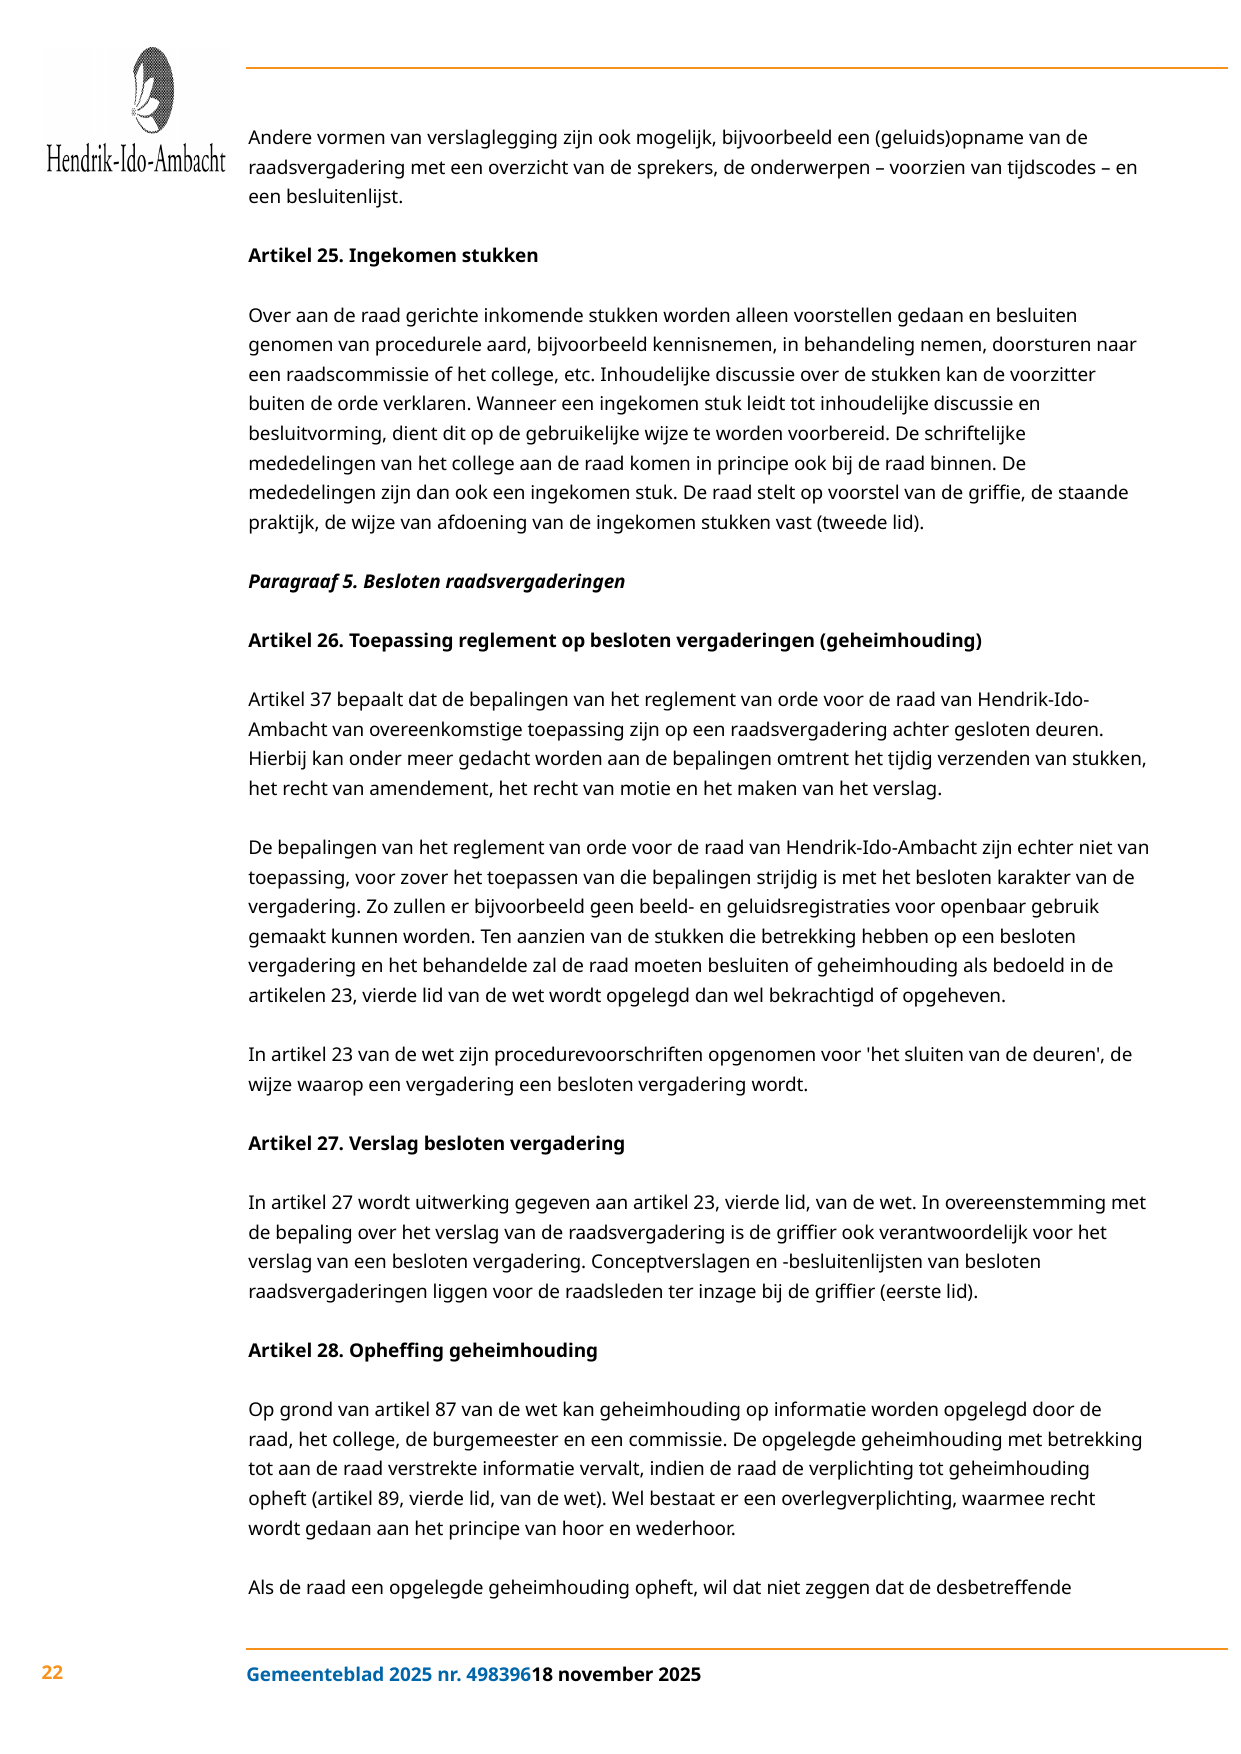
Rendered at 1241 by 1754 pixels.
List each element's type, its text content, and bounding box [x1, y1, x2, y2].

picture [41, 47, 231, 172]
text De bepalingen van het reglement van orde voor de raad van Hendrik-Ido-Ambacht zijn echter niet van toepassing, voor zover het toepassen van die bepalingen strijdig is met het besloten karakter van de vergadering. Zo zullen er bijvoorbeeld geen beeld- en geluidsregistraties voor openbaar gebruik gemaakt kunnen worden. Ten aanzien van de stukken die betrekking hebben op een besloten vergadering en het behandelde zal de raad moeten besluiten of geheimhouding als bedoeld in de artikelen 23, vierde lid van de wet wordt opgelegd dan wel bekrachtigd of opgeheven. [248, 834, 1152, 1008]
text Over aan de raad gerichte inkomende stukken worden alleen voorstellen gedaan en besluiten genomen van procedurele aard, bijvoorbeeld kennisnemen, in behandeling nemen, doorsturen naar een raadscommissie of het college, etc. Inhoudelijke discussie over de stukken kan de voorzitter buiten de orde verklaren. Wanneer een ingekomen stuk leidt tot inhoudelijke discussie en besluitvorming, dient dit op de gebruikelijke wijze te worden voorbereid. De schriftelijke mededelingen van het college aan de raad komen in principe ook bij de raad binnen. De mededelingen zijn dan ook een ingekomen stuk. De raad stelt op voorstel van de griffie, de staande praktijk, de wijze van afdoening van de ingekomen stukken vast (tweede lid). [248, 302, 1152, 535]
text Andere vormen van verslaglegging zijn ook mogelijk, bijvoorbeeld een (geluids)opname van de raadsvergadering met een overzicht van de sprekers, de onderwerpen – voorzien van tijdscodes – en een besluitenlijst. [248, 124, 1152, 209]
text In artikel 27 wordt uitwerking gegeven aan artikel 23, vierde lid, van de wet. In overeenstemming met de bepaling over het verslag van de raadsvergadering is de griffier ook verantwoordelijk voor het verslag van een besloten vergadering. Conceptverslagen en -besluitenlijsten van besloten raadsvergaderingen liggen voor de raadsleden ter inzage bij de griffier (eerste lid). [248, 1189, 1152, 1304]
text In artikel 23 van de wet zijn procedurevoorschriften opgenomen voor 'het sluiten van de deuren', de wijze waarop een vergadering een besloten vergadering wordt. [248, 1041, 1152, 1097]
text Artikel 25. Ingekomen stukken [248, 243, 1152, 268]
text Artikel 28. Opheffing geheimhouding [248, 1337, 1152, 1363]
text Op grond van artikel 87 van de wet kan geheimhouding op informatie worden opgelegd door de raad, het college, de burgemeester en een commissie. De opgelegde geheimhouding met betrekking tot aan de raad verstrekte informatie vervalt, indien de raad de verplichting tot geheimhouding opheft (artikel 89, vierde lid, van de wet). Wel bestaat er een overlegverplichting, waarmee recht wordt gedaan aan het principe van hoor en wederhoor. [248, 1396, 1152, 1541]
text Artikel 37 bepaalt dat de bepalingen van het reglement van orde voor de raad van Hendrik-Ido-Ambacht van overeenkomstige toepassing zijn op een raadsvergadering achter gesloten deuren. Hierbij kan onder meer gedacht worden aan de bepalingen omtrent het tijdig verzenden van stukken, het recht van amendement, het recht van motie en het maken van het verslag. [248, 686, 1152, 801]
text Als de raad een opgelegde geheimhouding opheft, wil dat niet zeggen dat de desbetreffende [248, 1574, 1152, 1600]
text Artikel 27. Verslag besloten vergadering [248, 1130, 1152, 1156]
text Artikel 26. Toepassing reglement op besloten vergaderingen (geheimhouding) [248, 627, 1152, 653]
text Paragraaf 5. Besloten raadsvergaderingen [248, 568, 1152, 594]
